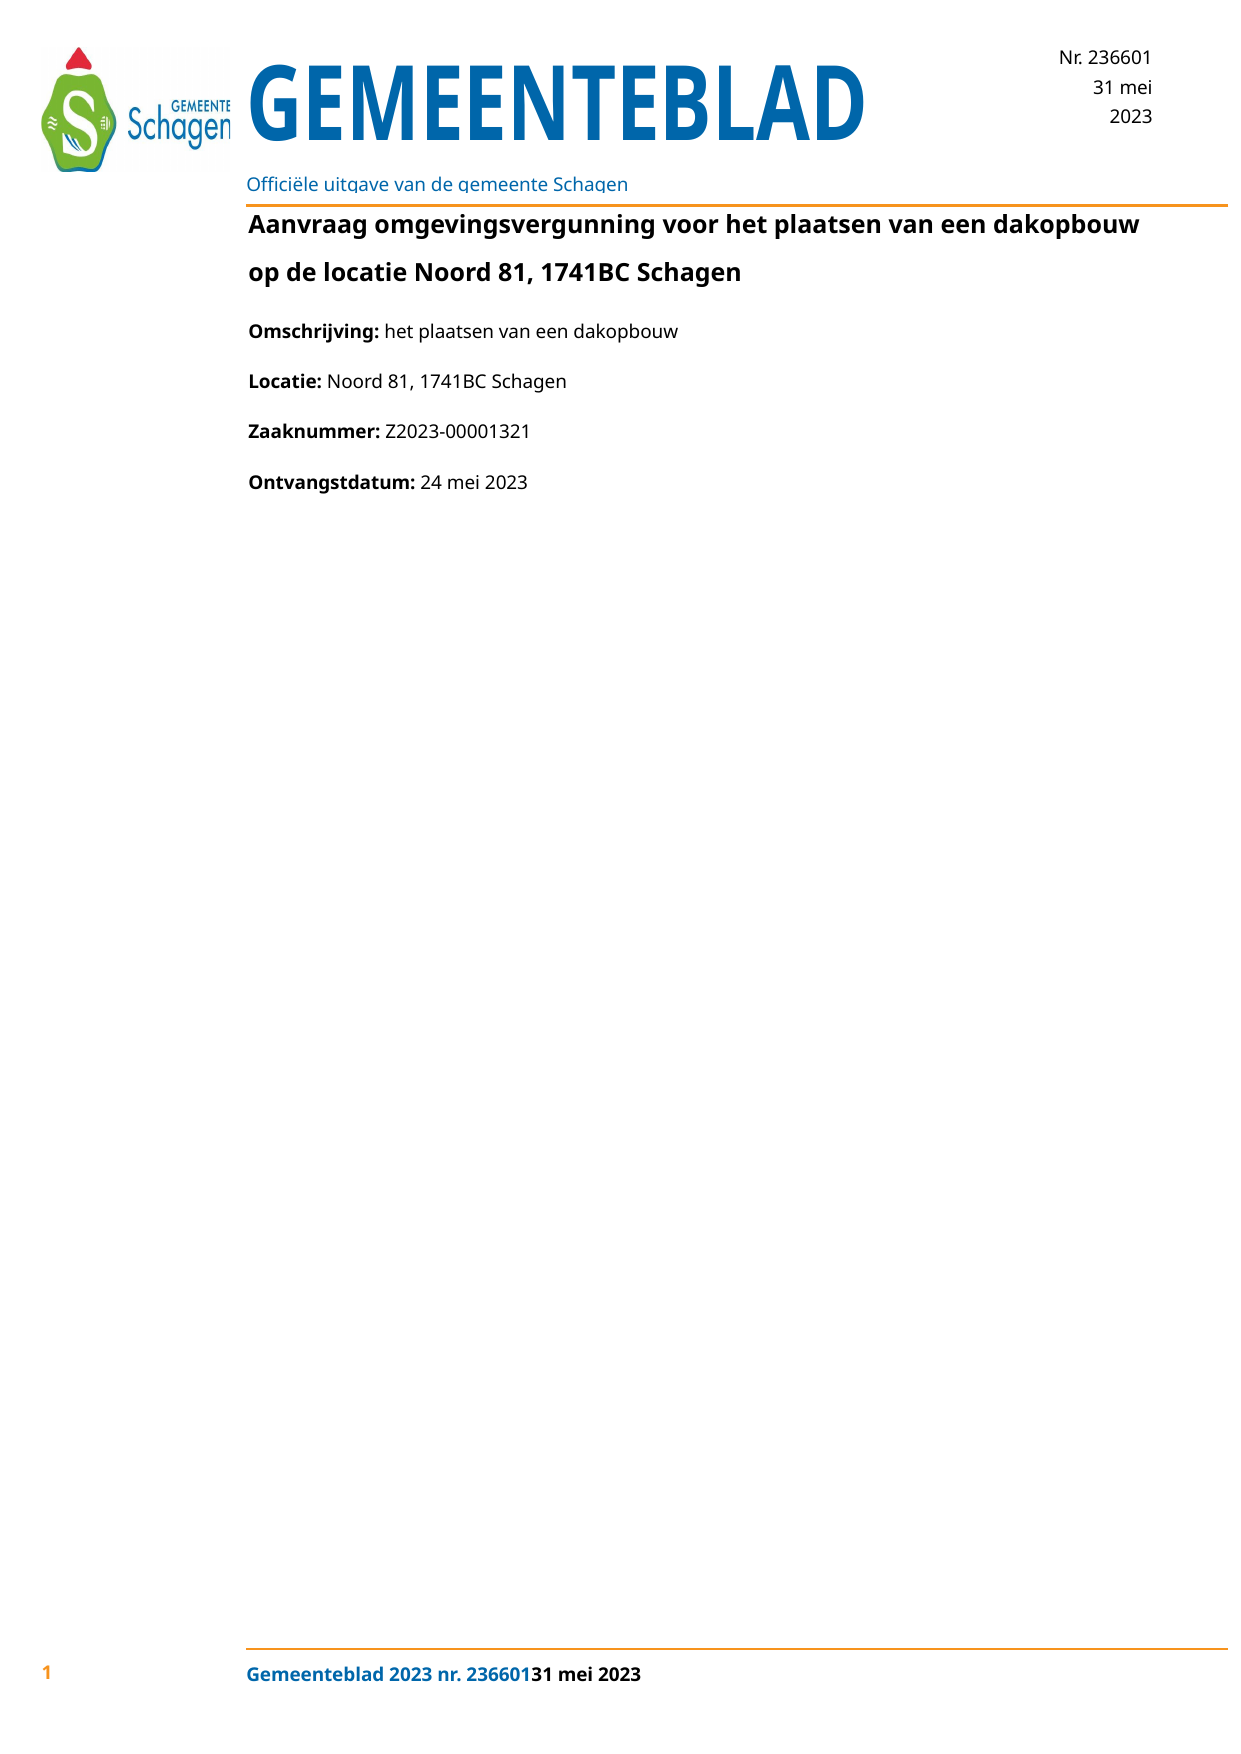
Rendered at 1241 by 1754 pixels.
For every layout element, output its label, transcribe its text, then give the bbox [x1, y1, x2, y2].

text Zaaknummer: Z2023-00001321 [248, 419, 1152, 444]
text Ontvangstdatum: 24 mei 2023 [248, 469, 1152, 495]
picture [41, 47, 231, 172]
text Aanvraag omgevingsvergunning voor het plaatsen van een dakopbouw op de locatie Noord 81, 1741BC Schagen [248, 207, 1152, 288]
text Locatie: Noord 81, 1741BC Schagen [248, 368, 1152, 394]
text Omschrijving: het plaatsen van een dakopbouw [248, 318, 1152, 344]
